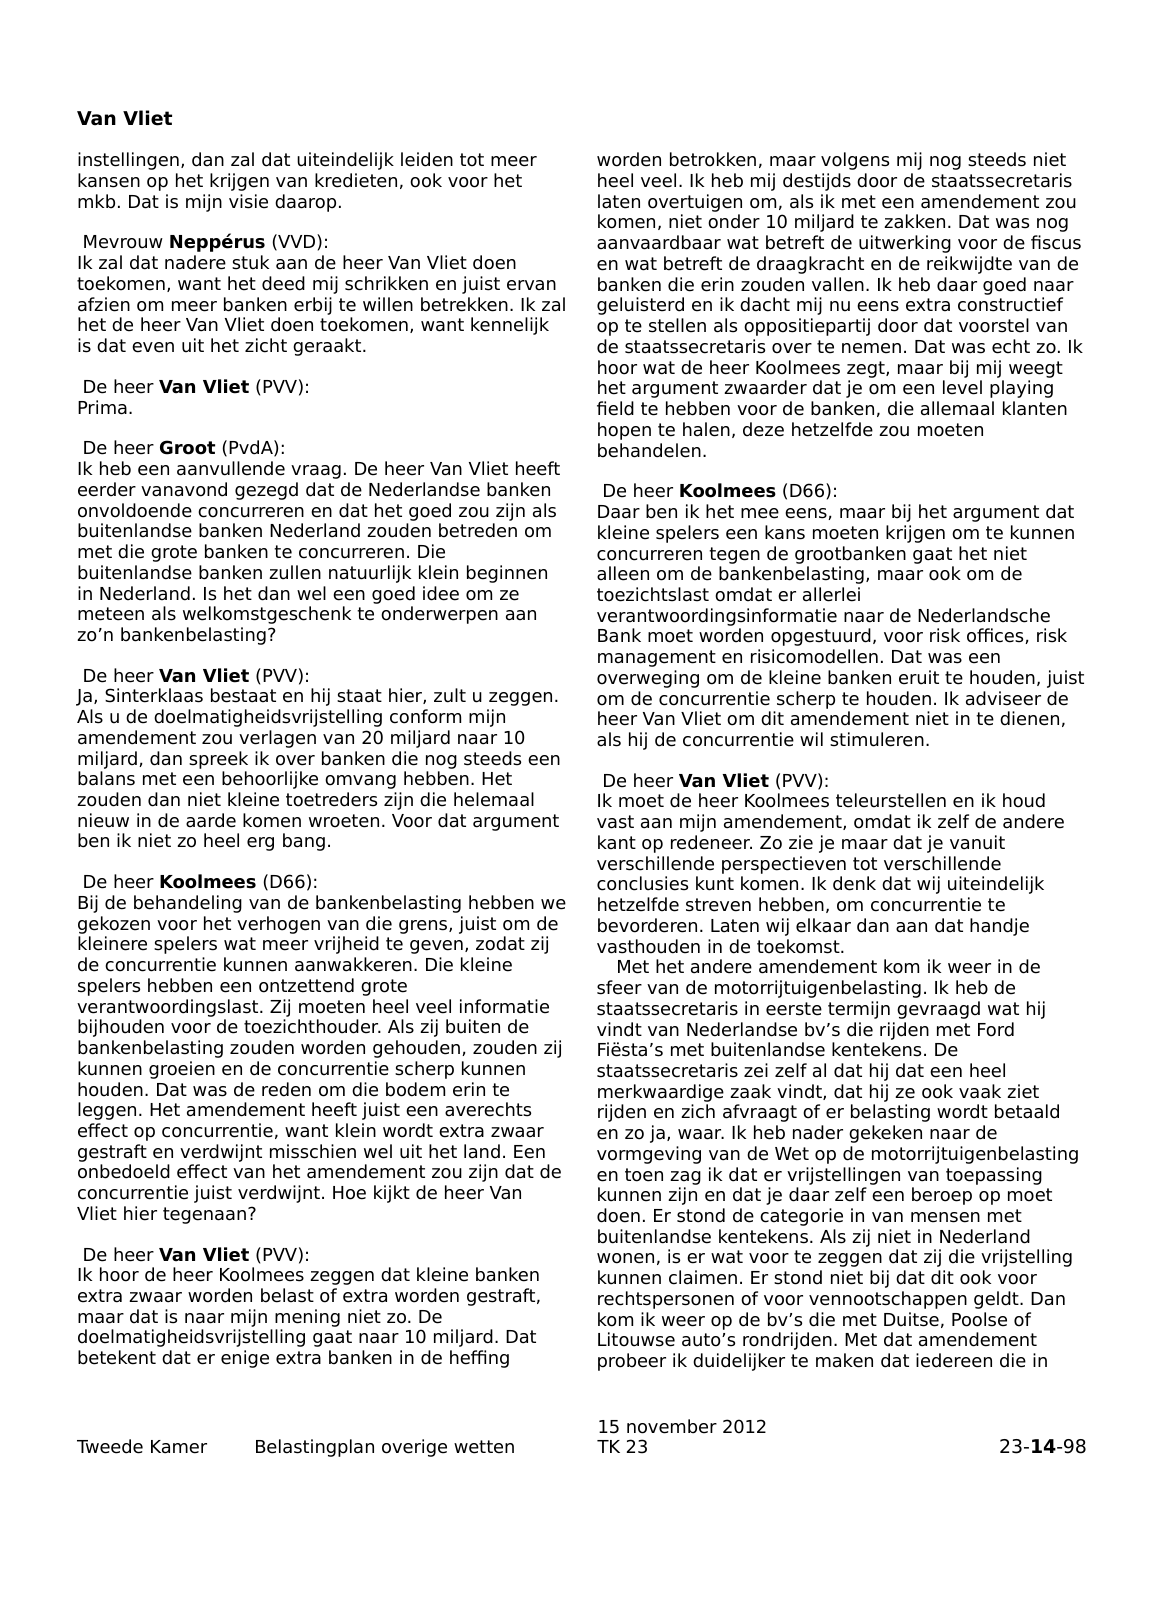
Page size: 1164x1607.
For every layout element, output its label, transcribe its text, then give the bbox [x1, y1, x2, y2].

text Met het andere amendement kom ik weer in de sfeer van de motorrijtuigenbelasting. Ik heb de staatssecretaris in eerste termijn gevraagd wat hij vindt van Nederlandse bv’s die rijden met Ford Fiësta’s met buitenlandse kentekens. De staatssecretaris zei zelf al dat hij dat een heel merkwaardige zaak vindt, dat hij ze ook vaak ziet rijden en zich afvraagt of er belasting wordt betaald en zo ja, waar. Ik heb nader gekeken naar de vormgeving van de Wet op de motorrijtuigenbelasting en toen zag ik dat er vrijstellingen van toepassing kunnen zijn en dat je daar zelf een beroep op moet doen. Er stond de categorie in van mensen met buitenlandse kentekens. Als zij niet in Nederland wonen, is er wat voor te zeggen dat zij die vrijstelling kunnen claimen. Er stond niet bij dat dit ook voor rechtspersonen of voor vennootschappen geldt. Dan kom ik weer op de bv’s die met Duitse, Poolse of Litouwse auto’s rondrijden. Met dat amendement probeer ik duidelijker te maken dat iedereen die in [596, 957, 1087, 1372]
text worden betrokken, maar volgens mij nog steeds niet heel veel. Ik heb mij destijds door de staatssecretaris laten overtuigen om, als ik met een amendement zou komen, niet onder 10 miljard te zakken. Dat was nog aanvaardbaar wat betreft de uitwerking voor de fiscus en wat betreft de draagkracht en de reikwijdte van de banken die erin zouden vallen. Ik heb daar goed naar geluisterd en ik dacht mij nu eens extra constructief op te stellen als oppositiepartij door dat voorstel van de staatssecretaris over te nemen. Dat was echt zo. Ik hoor wat de heer Koolmees zegt, maar bij mij weegt het argument zwaarder dat je om een level playing field te hebben voor de banken, die allemaal klanten hopen te halen, deze hetzelfde zou moeten behandelen. [596, 150, 1087, 461]
text Daar ben ik het mee eens, maar bij het argument dat kleine spelers een kans moeten krijgen om te kunnen concurreren tegen de grootbanken gaat het niet alleen om de bankenbelasting, maar ook om de toezichtslast omdat er allerlei verantwoordingsinformatie naar de Nederlandsche Bank moet worden opgestuurd, voor risk offices, risk management en risicomodellen. Dat was een overweging om de kleine banken eruit te houden, juist om de concurrentie scherp te houden. Ik adviseer de heer Van Vliet om dit amendement niet in te dienen, als hij de concurrentie wil stimuleren. [596, 502, 1087, 751]
text Ik hoor de heer Koolmees zeggen dat kleine banken extra zwaar worden belast of extra worden gestraft, maar dat is naar mijn mening niet zo. De doelmatigheidsvrijstelling gaat naar 10 miljard. Dat betekent dat er enige extra banken in de heffing [77, 1265, 567, 1369]
text De heer Van Vliet (PVV): [77, 666, 567, 686]
text De heer Van Vliet (PVV): [77, 1244, 567, 1265]
text De heer Van Vliet (PVV): [596, 771, 1087, 791]
text Ik moet de heer Koolmees teleurstellen en ik houd vast aan mijn amendement, omdat ik zelf de andere kant op redeneer. Zo zie je maar dat je vanuit verschillende perspectieven tot verschillende conclusies kunt komen. Ik denk dat wij uiteindelijk hetzelfde streven hebben, om concurrentie te bevorderen. Laten wij elkaar dan aan dat handje vasthouden in de toekomst. [596, 791, 1087, 957]
text Bij de behandeling van de bankenbelasting hebben we gekozen voor het verhogen van die grens, juist om de kleinere spelers wat meer vrijheid te geven, zodat zij de concurrentie kunnen aanwakkeren. Die kleine spelers hebben een ontzettend grote verantwoordingslast. Zij moeten heel veel informatie bijhouden voor de toezichthouder. Als zij buiten de bankenbelasting zouden worden gehouden, zouden zij kunnen groeien en de concurrentie scherp kunnen houden. Dat was de reden om die bodem erin te leggen. Het amendement heeft juist een averechts effect op concurrentie, want klein wordt extra zwaar gestraft en verdwijnt misschien wel uit het land. Een onbedoeld effect van het amendement zou zijn dat de concurrentie juist verdwijnt. Hoe kijkt de heer Van Vliet hier tegenaan? [77, 893, 567, 1224]
text De heer Koolmees (D66): [596, 481, 1087, 502]
text De heer Koolmees (D66): [77, 872, 567, 893]
text De heer Van Vliet (PVV): [77, 377, 567, 397]
text Ik heb een aanvullende vraag. De heer Van Vliet heeft eerder vanavond gezegd dat de Nederlandse banken onvoldoende concurreren en dat het goed zou zijn als buitenlandse banken Nederland zouden betreden om met die grote banken te concurreren. Die buitenlandse banken zullen natuurlijk klein beginnen in Nederland. Is het dan wel een goed idee om ze meteen als welkomstgeschenk te onderwerpen aan zo’n bankenbelasting? [77, 459, 567, 646]
text Mevrouw Neppérus (VVD): [77, 232, 567, 253]
text Prima. [77, 397, 567, 418]
text Ik zal dat nadere stuk aan de heer Van Vliet doen toekomen, want het deed mij schrikken en juist ervan afzien om meer banken erbij te willen betrekken. Ik zal het de heer Van Vliet doen toekomen, want kennelijk is dat even uit het zicht geraakt. [77, 253, 567, 357]
text instellingen, dan zal dat uiteindelijk leiden tot meer kansen op het krijgen van kredieten, ook voor het mkb. Dat is mijn visie daarop. [77, 150, 567, 212]
text Ja, Sinterklaas bestaat en hij staat hier, zult u zeggen. Als u de doelmatigheidsvrijstelling conform mijn amendement zou verlagen van 20 miljard naar 10 miljard, dan spreek ik over banken die nog steeds een balans met een behoorlijke omvang hebben. Het zouden dan niet kleine toetreders zijn die helemaal nieuw in de aarde komen wroeten. Voor dat argument ben ik niet zo heel erg bang. [77, 686, 567, 852]
text De heer Groot (PvdA): [77, 438, 567, 459]
